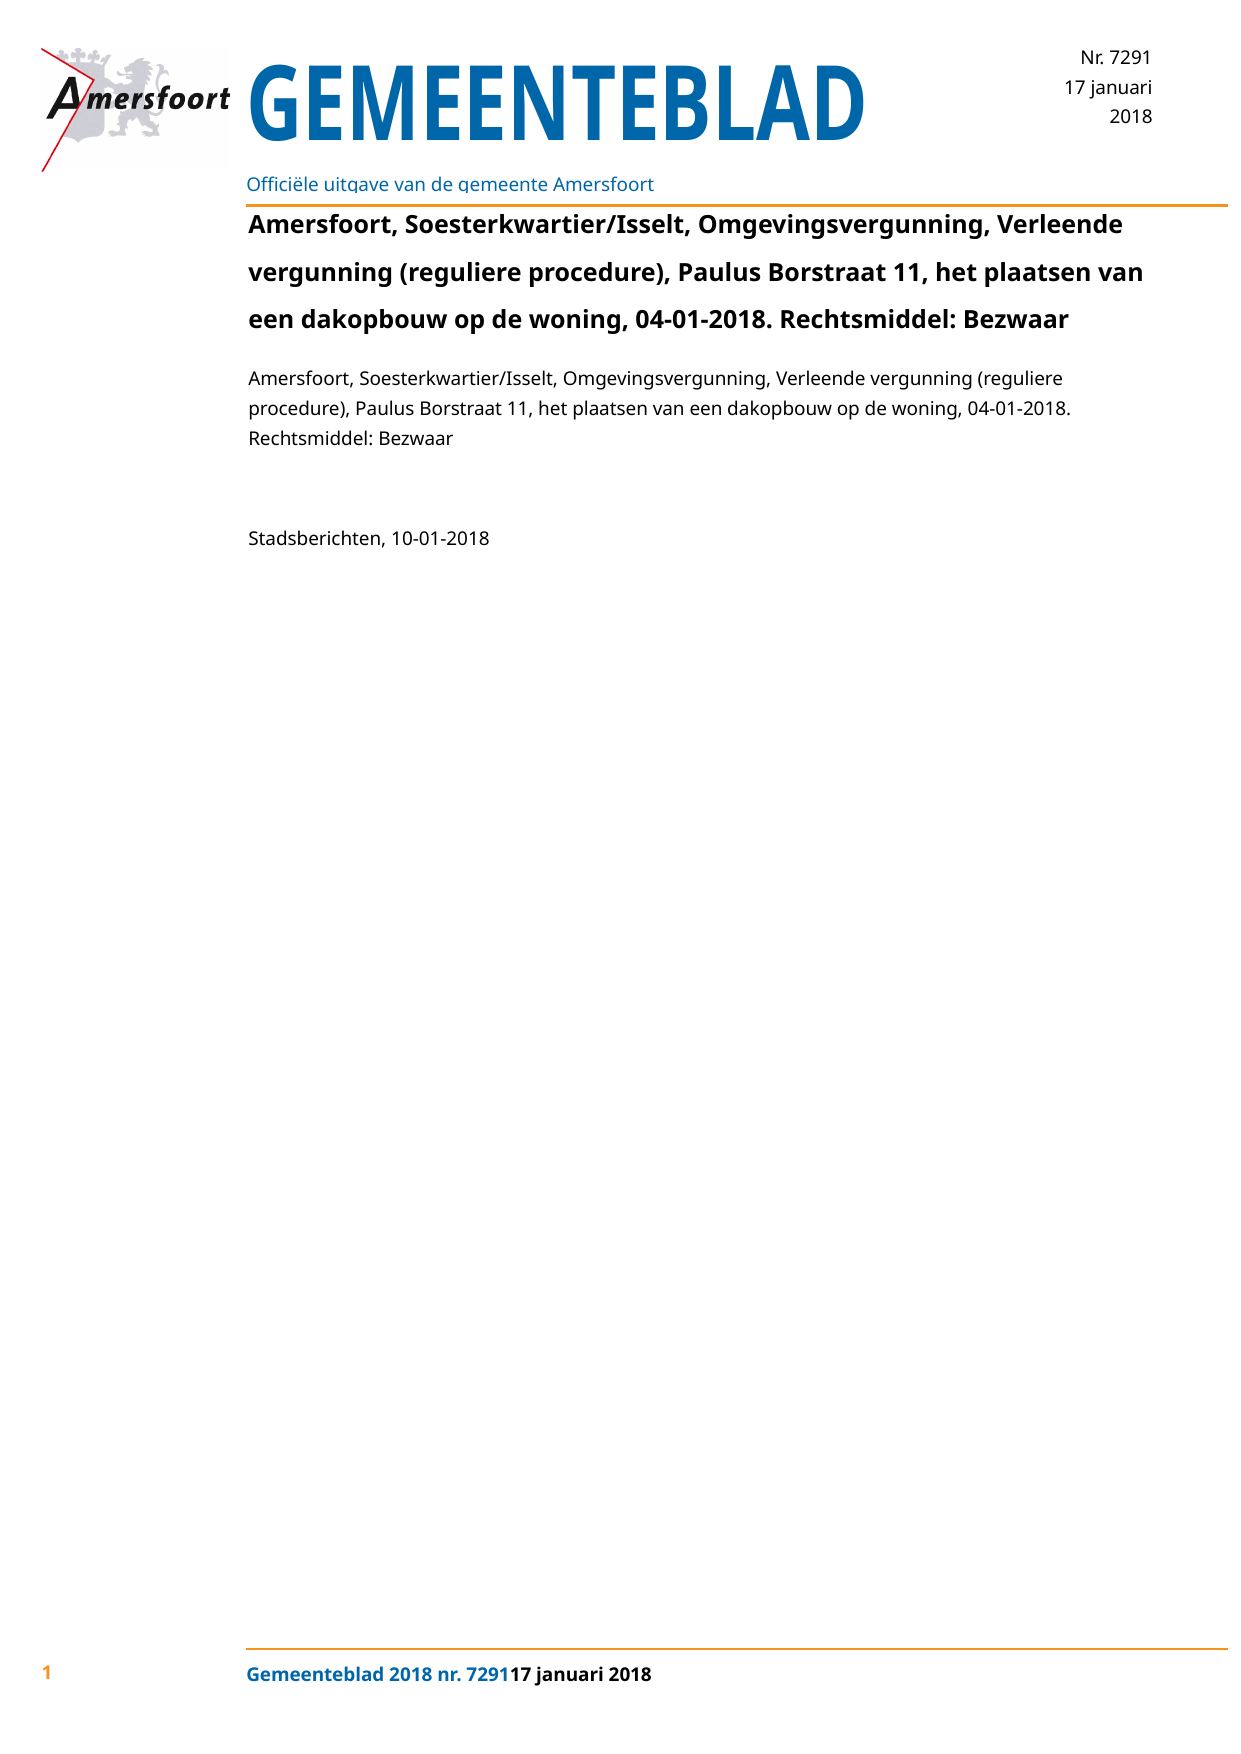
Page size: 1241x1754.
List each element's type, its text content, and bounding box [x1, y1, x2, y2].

text Amersfoort, Soesterkwartier/Isselt, Omgevingsvergunning, Verleende vergunning (reguliere procedure), Paulus Borstraat 11, het plaatsen van een dakopbouw op de woning, 04-01-2018. Rechtsmiddel: Bezwaar [248, 366, 1152, 450]
picture [41, 47, 231, 172]
text Stadsberichten, 10-01-2018 [248, 526, 1152, 551]
text Amersfoort, Soesterkwartier/Isselt, Omgevingsvergunning, Verleende vergunning (reguliere procedure), Paulus Borstraat 11, het plaatsen van een dakopbouw op de woning, 04-01-2018. Rechtsmiddel: Bezwaar [248, 207, 1152, 336]
